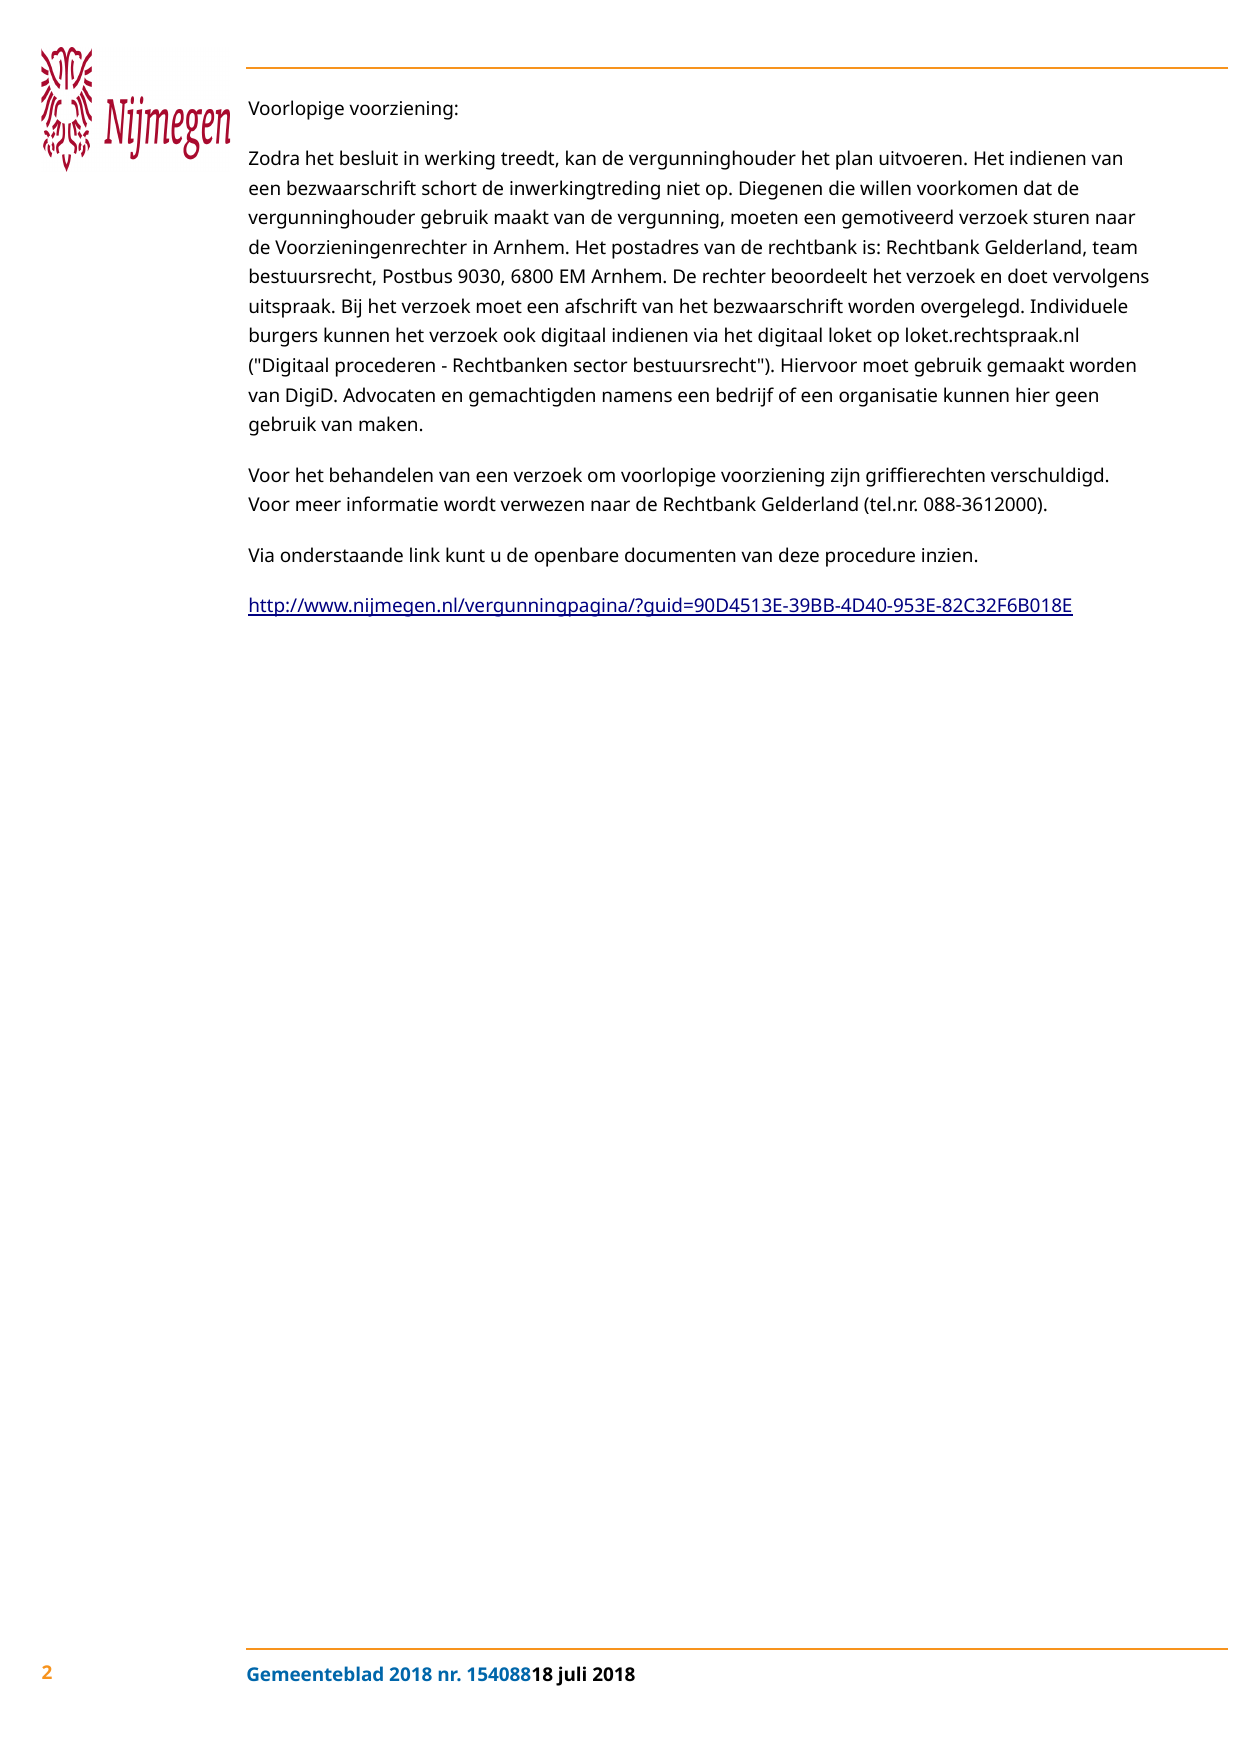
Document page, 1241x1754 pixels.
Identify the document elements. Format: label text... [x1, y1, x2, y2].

text Voorlopige voorziening: [248, 95, 1152, 121]
text http://www.nijmegen.nl/vergunningpagina/?guid=90D4513E-39BB-4D40-953E-82C32F6B018E [248, 592, 1152, 618]
text Voor het behandelen van een verzoek om voorlopige voorziening zijn griffierechten verschuldigd. Voor meer informatie wordt verwezen naar de Rechtbank Gelderland (tel.nr. 088-3612000). [248, 462, 1152, 517]
text Zodra het besluit in werking treedt, kan de vergunninghouder het plan uitvoeren. Het indienen van een bezwaarschrift schort de inwerkingtreding niet op. Diegenen die willen voorkomen dat de vergunninghouder gebruik maakt van de vergunning, moeten een gemotiveerd verzoek sturen naar de Voorzieningenrechter in Arnhem. Het postadres van de rechtbank is: Rechtbank Gelderland, team bestuursrecht, Postbus 9030, 6800 EM Arnhem. De rechter beoordeelt het verzoek en doet vervolgens uitspraak. Bij het verzoek moet een afschrift van het bezwaarschrift worden overgelegd. Individuele burgers kunnen het verzoek ook digitaal indienen via het digitaal loket op loket.rechtspraak.nl ("Digitaal procederen - Rechtbanken sector bestuursrecht"). Hiervoor moet gebruik gemaakt worden van DigiD. Advocaten en gemachtigden namens een bedrijf of een organisatie kunnen hier geen gebruik van maken. [248, 145, 1152, 437]
text Via onderstaande link kunt u de openbare documenten van deze procedure inzien. [248, 542, 1152, 568]
picture [41, 47, 231, 172]
